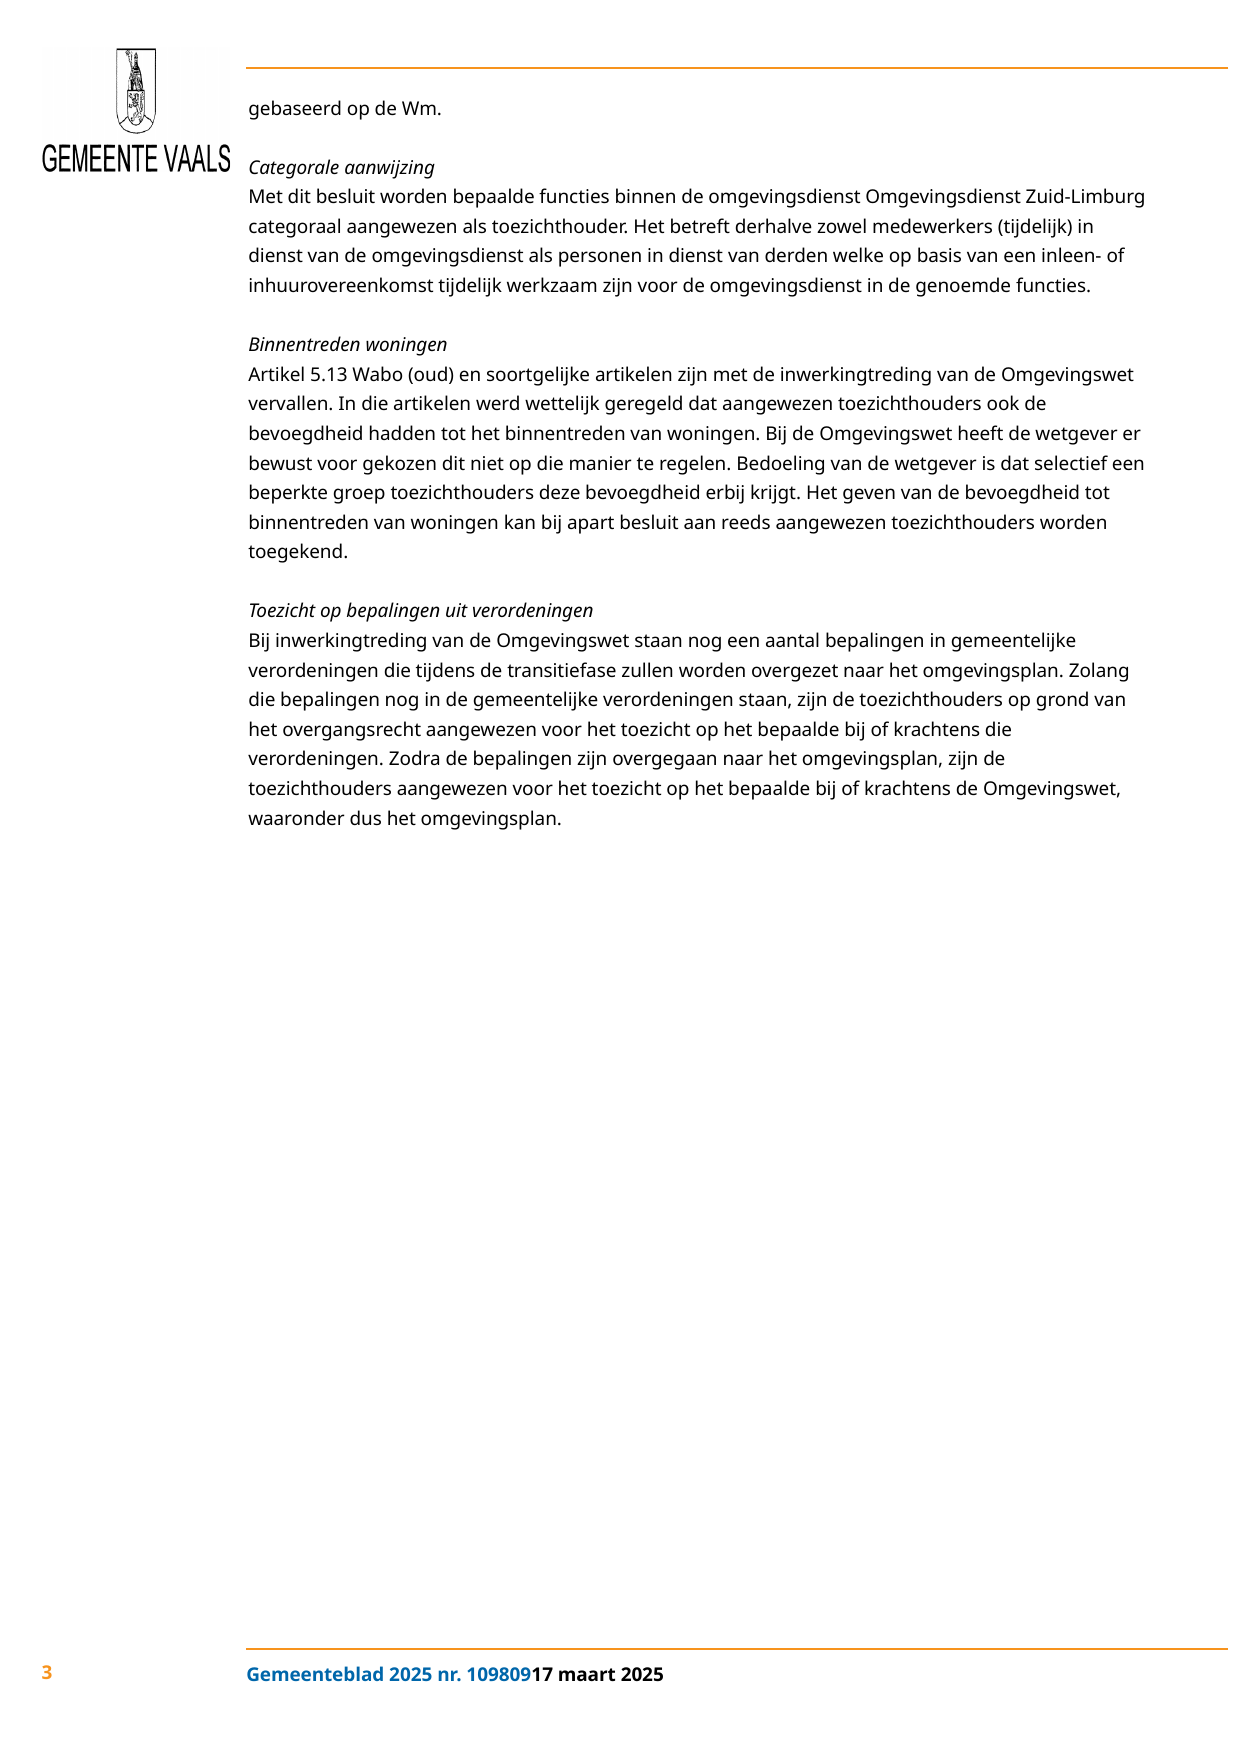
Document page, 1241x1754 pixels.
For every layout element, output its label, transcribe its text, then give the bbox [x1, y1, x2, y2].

text Toezicht op bepalingen uit verordeningen [248, 598, 1152, 623]
text Binnentreden woningen [248, 331, 1152, 357]
text gebaseerd op de Wm. [248, 95, 1152, 121]
picture [41, 47, 231, 172]
text Artikel 5.13 Wabo (oud) en soortgelijke artikelen zijn met de inwerkingtreding van de Omgevingswet vervallen. In die artikelen werd wettelijk geregeld dat aangewezen toezichthouders ook de bevoegdheid hadden tot het binnentreden van woningen. Bij de Omgevingswet heeft de wetgever er bewust voor gekozen dit niet op die manier te regelen. Bedoeling van de wetgever is dat selectief een beperkte groep toezichthouders deze bevoegdheid erbij krijgt. Het geven van de bevoegdheid tot binnentreden van woningen kan bij apart besluit aan reeds aangewezen toezichthouders worden toegekend. [248, 361, 1152, 564]
text Categorale aanwijzing [248, 154, 1152, 180]
text Bij inwerkingtreding van de Omgevingswet staan nog een aantal bepalingen in gemeentelijke verordeningen die tijdens de transitiefase zullen worden overgezet naar het omgevingsplan. Zolang die bepalingen nog in de gemeentelijke verordeningen staan, zijn de toezichthouders op grond van het overgangsrecht aangewezen voor het toezicht op het bepaalde bij of krachtens die verordeningen. Zodra de bepalingen zijn overgegaan naar het omgevingsplan, zijn de toezichthouders aangewezen voor het toezicht op het bepaalde bij of krachtens de Omgevingswet, waaronder dus het omgevingsplan. [248, 627, 1152, 831]
text Met dit besluit worden bepaalde functies binnen de omgevingsdienst Omgevingsdienst Zuid-Limburg categoraal aangewezen als toezichthouder. Het betreft derhalve zowel medewerkers (tijdelijk) in dienst van de omgevingsdienst als personen in dienst van derden welke op basis van een inleen- of inhuurovereenkomst tijdelijk werkzaam zijn voor de omgevingsdienst in de genoemde functies. [248, 183, 1152, 298]
